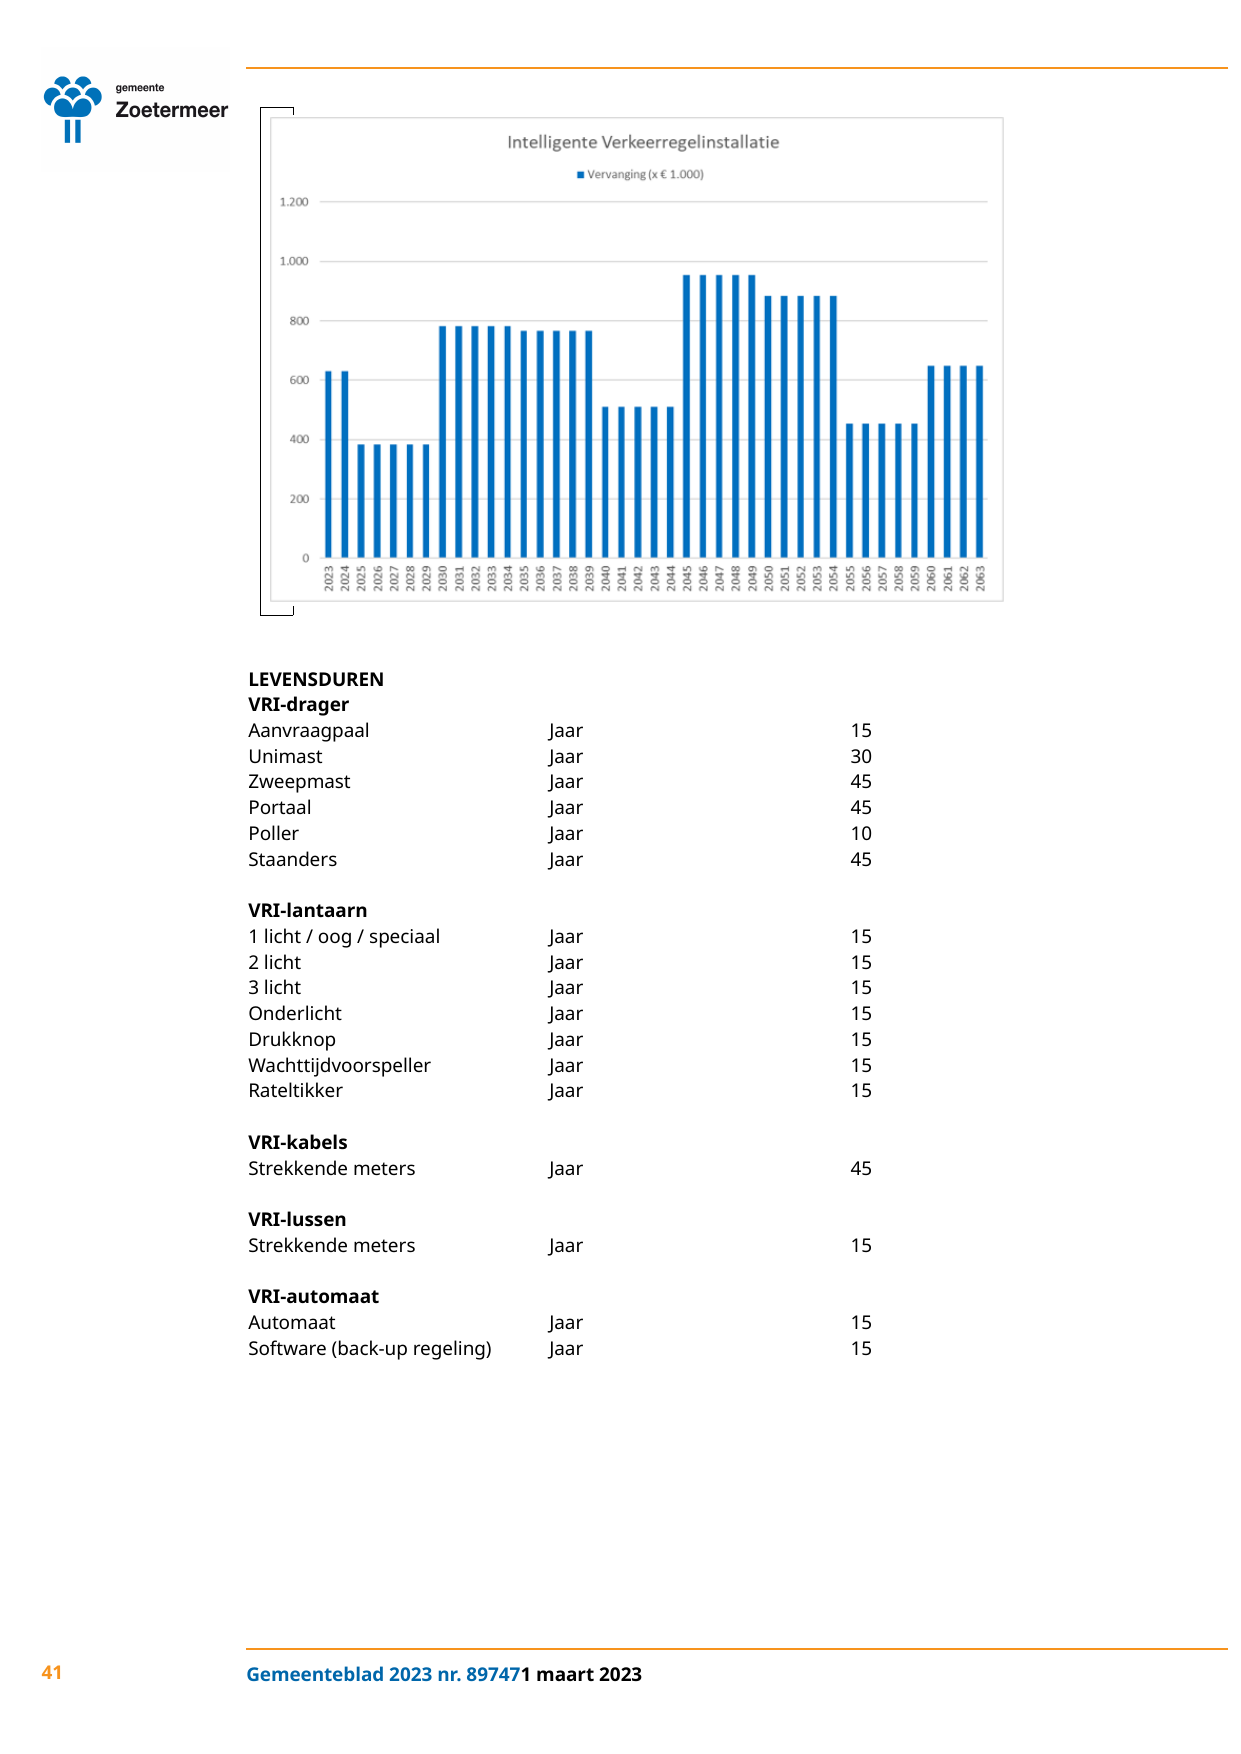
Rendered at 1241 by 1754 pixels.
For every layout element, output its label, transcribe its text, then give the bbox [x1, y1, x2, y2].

table_cell 2 licht [248, 949, 549, 974]
table_cell VRI-lantaarn [248, 898, 549, 923]
table_cell VRI-automaat [248, 1283, 549, 1309]
table_cell Jaar [549, 1335, 850, 1361]
table_cell [248, 1361, 549, 1386]
table_cell Aanvraagpaal [248, 717, 549, 743]
table_cell Rateltikker [248, 1078, 549, 1103]
table_cell 15 [850, 949, 1152, 974]
table_cell [248, 1180, 549, 1206]
table_cell [850, 1180, 1152, 1206]
table_cell [549, 872, 850, 897]
table_cell 15 [850, 1309, 1152, 1335]
table_cell [850, 898, 1152, 923]
table_cell Jaar [549, 949, 850, 974]
table_cell [549, 1129, 850, 1155]
table_cell [850, 1361, 1152, 1386]
table_cell [850, 1258, 1152, 1283]
table_cell [549, 1361, 850, 1386]
table_cell [549, 898, 850, 923]
table_cell [850, 1129, 1152, 1155]
table_cell 15 [850, 717, 1152, 743]
table_cell Jaar [549, 1155, 850, 1180]
table_cell [549, 1206, 850, 1232]
table_cell Jaar [549, 1078, 850, 1103]
table_cell 15 [850, 923, 1152, 949]
table_cell Zweepmast [248, 769, 549, 794]
table_cell [549, 1283, 850, 1309]
picture [268, 115, 1008, 606]
table_cell Jaar [549, 1232, 850, 1258]
picture [41, 47, 231, 172]
table_cell Jaar [549, 975, 850, 1000]
table_cell 45 [850, 795, 1152, 820]
table_cell Drukknop [248, 1026, 549, 1052]
table_cell [850, 872, 1152, 897]
table_cell Jaar [549, 1052, 850, 1077]
table_cell 15 [850, 1335, 1152, 1361]
table_cell Jaar [549, 923, 850, 949]
table_cell [850, 1103, 1152, 1129]
table_cell 15 [850, 1078, 1152, 1103]
table_cell [248, 1258, 549, 1283]
table_cell Portaal [248, 795, 549, 820]
table_cell [549, 1103, 850, 1129]
table_cell Wachttijdvoorspeller [248, 1052, 549, 1077]
table_cell Jaar [549, 1026, 850, 1052]
table_cell Automaat [248, 1309, 549, 1335]
table_cell 15 [850, 1232, 1152, 1258]
table_header LEVENSDUREN [248, 666, 1152, 692]
table_cell 15 [850, 1052, 1152, 1077]
table_cell 10 [850, 820, 1152, 846]
table_cell [850, 692, 1152, 717]
table_cell 15 [850, 1026, 1152, 1052]
table_cell [248, 872, 549, 897]
table_cell 45 [850, 846, 1152, 872]
table_cell Jaar [549, 717, 850, 743]
table_cell Poller [248, 820, 549, 846]
table_cell Software (back-up regeling) [248, 1335, 549, 1361]
table_cell 3 licht [248, 975, 549, 1000]
table_cell 15 [850, 975, 1152, 1000]
table_cell Jaar [549, 846, 850, 872]
table_cell 45 [850, 769, 1152, 794]
table_cell 45 [850, 1155, 1152, 1180]
table_cell [850, 1283, 1152, 1309]
table_cell Onderlicht [248, 1000, 549, 1026]
table_cell VRI-kabels [248, 1129, 549, 1155]
table_cell [850, 1206, 1152, 1232]
table_cell Jaar [549, 1309, 850, 1335]
table_cell Strekkende meters [248, 1232, 549, 1258]
table_cell Jaar [549, 1000, 850, 1026]
table_cell Strekkende meters [248, 1155, 549, 1180]
table_cell Unimast [248, 743, 549, 769]
table_cell Staanders [248, 846, 549, 872]
table_cell Jaar [549, 743, 850, 769]
table_cell 1 licht / oog / speciaal [248, 923, 549, 949]
table_cell VRI-drager [248, 692, 549, 717]
table_cell 15 [850, 1000, 1152, 1026]
table_cell [549, 692, 850, 717]
table_cell Jaar [549, 820, 850, 846]
table_cell [248, 1103, 549, 1129]
table_cell VRI-lussen [248, 1206, 549, 1232]
table_cell 30 [850, 743, 1152, 769]
table_cell [549, 1180, 850, 1206]
table_cell Jaar [549, 769, 850, 794]
table_cell [549, 1258, 850, 1283]
table_cell Jaar [549, 795, 850, 820]
